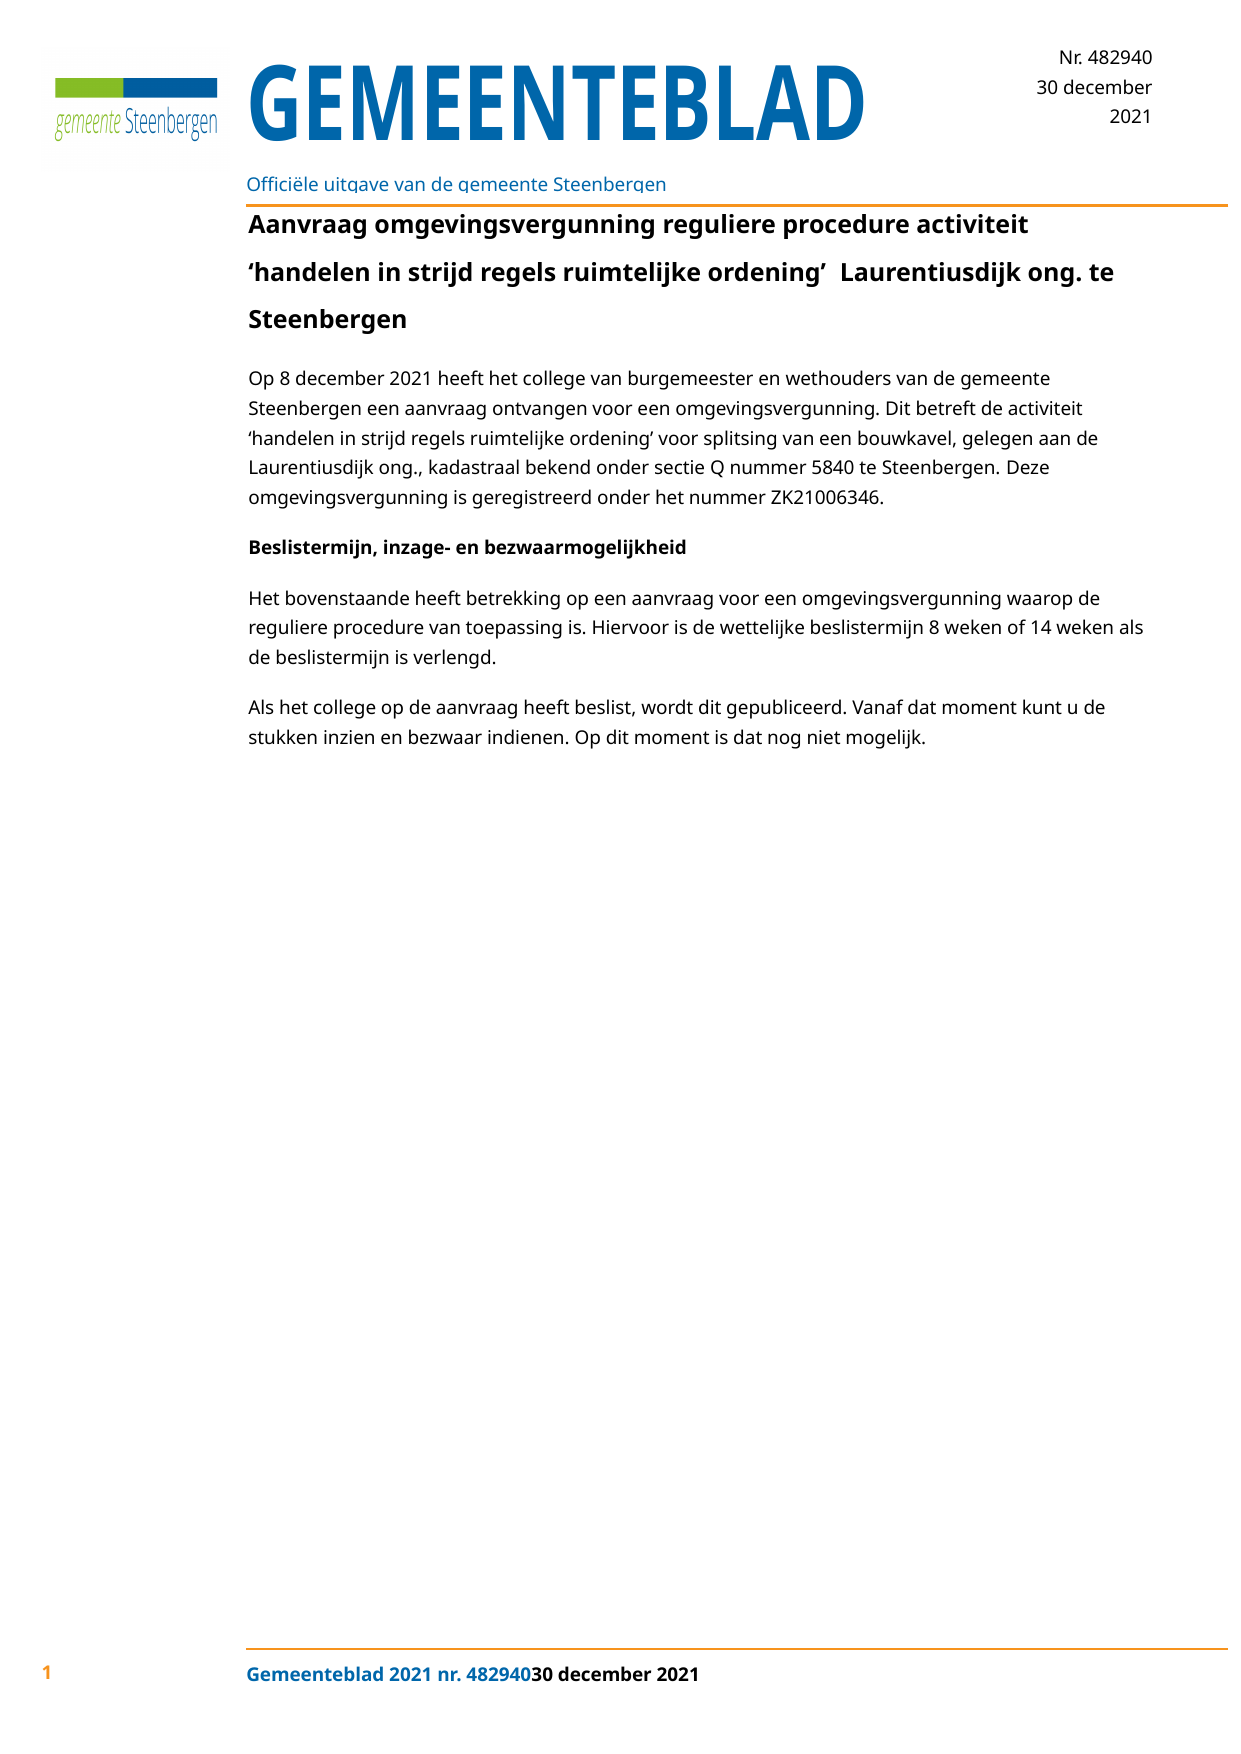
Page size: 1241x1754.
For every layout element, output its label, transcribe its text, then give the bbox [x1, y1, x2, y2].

text Het bovenstaande heeft betrekking op een aanvraag voor een omgevingsvergunning waarop de reguliere procedure van toepassing is. Hiervoor is de wettelijke beslistermijn 8 weken of 14 weken als de beslistermijn is verlengd. [248, 585, 1152, 669]
picture [41, 47, 231, 172]
text Op 8 december 2021 heeft het college van burgemeester en wethouders van de gemeente Steenbergen een aanvraag ontvangen voor een omgevingsvergunning. Dit betreft de activiteit ‘handelen in strijd regels ruimtelijke ordening’ voor splitsing van een bouwkavel, gelegen aan de Laurentiusdijk ong., kadastraal bekend onder sectie Q nummer 5840 te Steenbergen. Deze omgevingsvergunning is geregistreerd onder het nummer ZK21006346. [248, 366, 1152, 509]
text Aanvraag omgevingsvergunning reguliere procedure activiteit ‘handelen in strijd regels ruimtelijke ordening’ Laurentiusdijk ong. te Steenbergen [248, 207, 1152, 336]
text Beslistermijn, inzage- en bezwaarmogelijkheid [248, 534, 1152, 560]
text Als het college op de aanvraag heeft beslist, wordt dit gepubliceerd. Vanaf dat moment kunt u de stukken inzien en bezwaar indienen. Op dit moment is dat nog niet mogelijk. [248, 694, 1152, 749]
